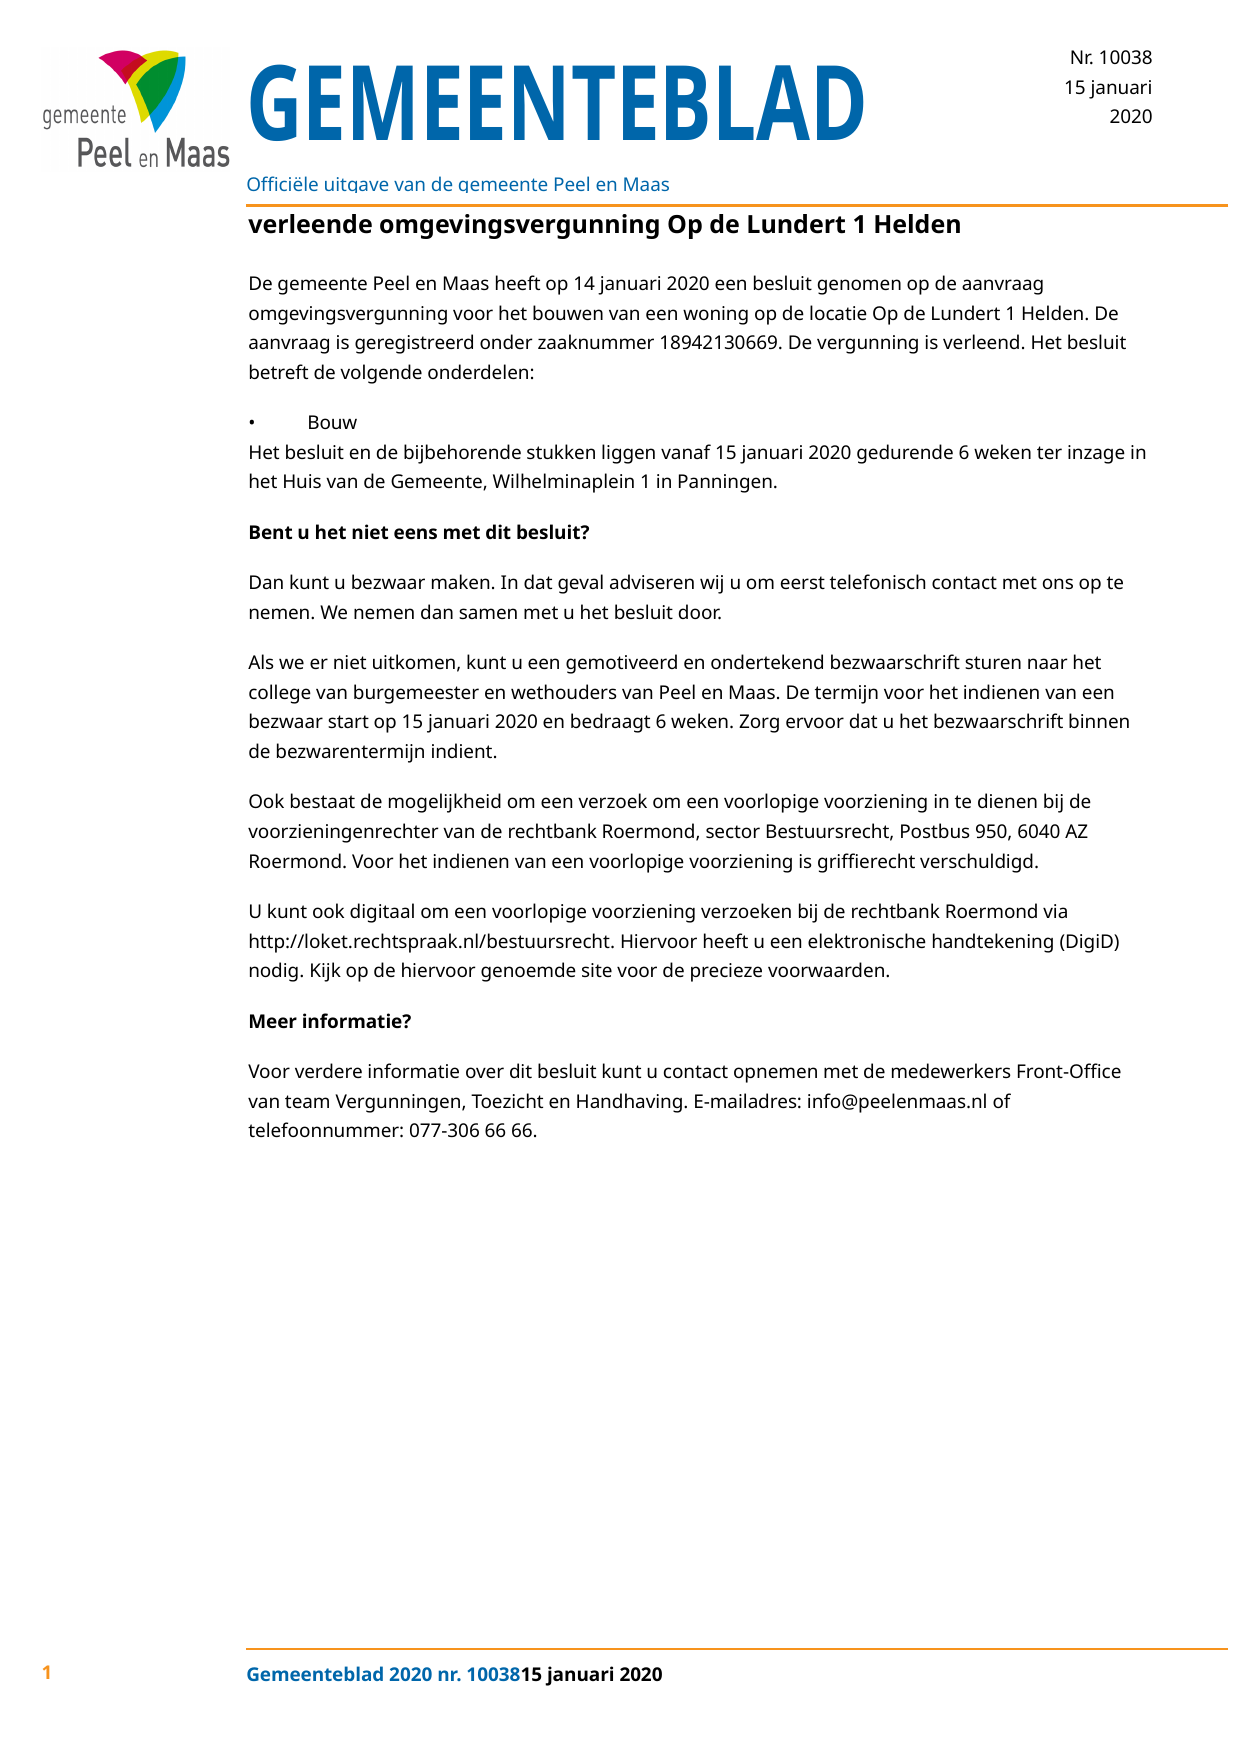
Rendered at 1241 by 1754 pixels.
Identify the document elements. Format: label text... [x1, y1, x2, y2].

text Bent u het niet eens met dit besluit? [248, 519, 1152, 545]
list Bouw [248, 409, 1152, 435]
text Ook bestaat de mogelijkheid om een verzoek om een voorlopige voorziening in te dienen bij de voorzieningenrechter van de rechtbank Roermond, sector Bestuursrecht, Postbus 950, 6040 AZ Roermond. Voor het indienen van een voorlopige voorziening is griffierecht verschuldigd. [248, 789, 1152, 873]
text Als we er niet uitkomen, kunt u een gemotiveerd en ondertekend bezwaarschrift sturen naar het college van burgemeester en wethouders van Peel en Maas. De termijn voor het indienen van een bezwaar start op 15 januari 2020 en bedraagt 6 weken. Zorg ervoor dat u het bezwaarschrift binnen de bezwarentermijn indient. [248, 649, 1152, 764]
text Meer informatie? [248, 1008, 1152, 1033]
text Het besluit en de bijbehorende stukken liggen vanaf 15 januari 2020 gedurende 6 weken ter inzage in het Huis van de Gemeente, Wilhelminaplein 1 in Panningen. [248, 439, 1152, 494]
picture [41, 47, 231, 172]
text U kunt ook digitaal om een voorlopige voorziening verzoeken bij de rechtbank Roermond via http://loket.rechtspraak.nl/bestuursrecht. Hiervoor heeft u een elektronische handtekening (DigiD) nodig. Kijk op de hiervoor genoemde site voor de precieze voorwaarden. [248, 898, 1152, 983]
text Dan kunt u bezwaar maken. In dat geval adviseren wij u om eerst telefonisch contact met ons op te nemen. We nemen dan samen met u het besluit door. [248, 569, 1152, 625]
text Voor verdere informatie over dit besluit kunt u contact opnemen met de medewerkers Front-Office van team Vergunningen, Toezicht en Handhaving. E-mailadres: info@peelenmaas.nl of telefoonnummer: 077-306 66 66. [248, 1058, 1152, 1143]
text verleende omgevingsvergunning Op de Lundert 1 Helden [248, 207, 1152, 241]
text De gemeente Peel en Maas heeft op 14 januari 2020 een besluit genomen op de aanvraag omgevingsvergunning voor het bouwen van een woning op de locatie Op de Lundert 1 Helden. De aanvraag is geregistreerd onder zaaknummer 18942130669. De vergunning is verleend. Het besluit betreft de volgende onderdelen: [248, 270, 1152, 385]
